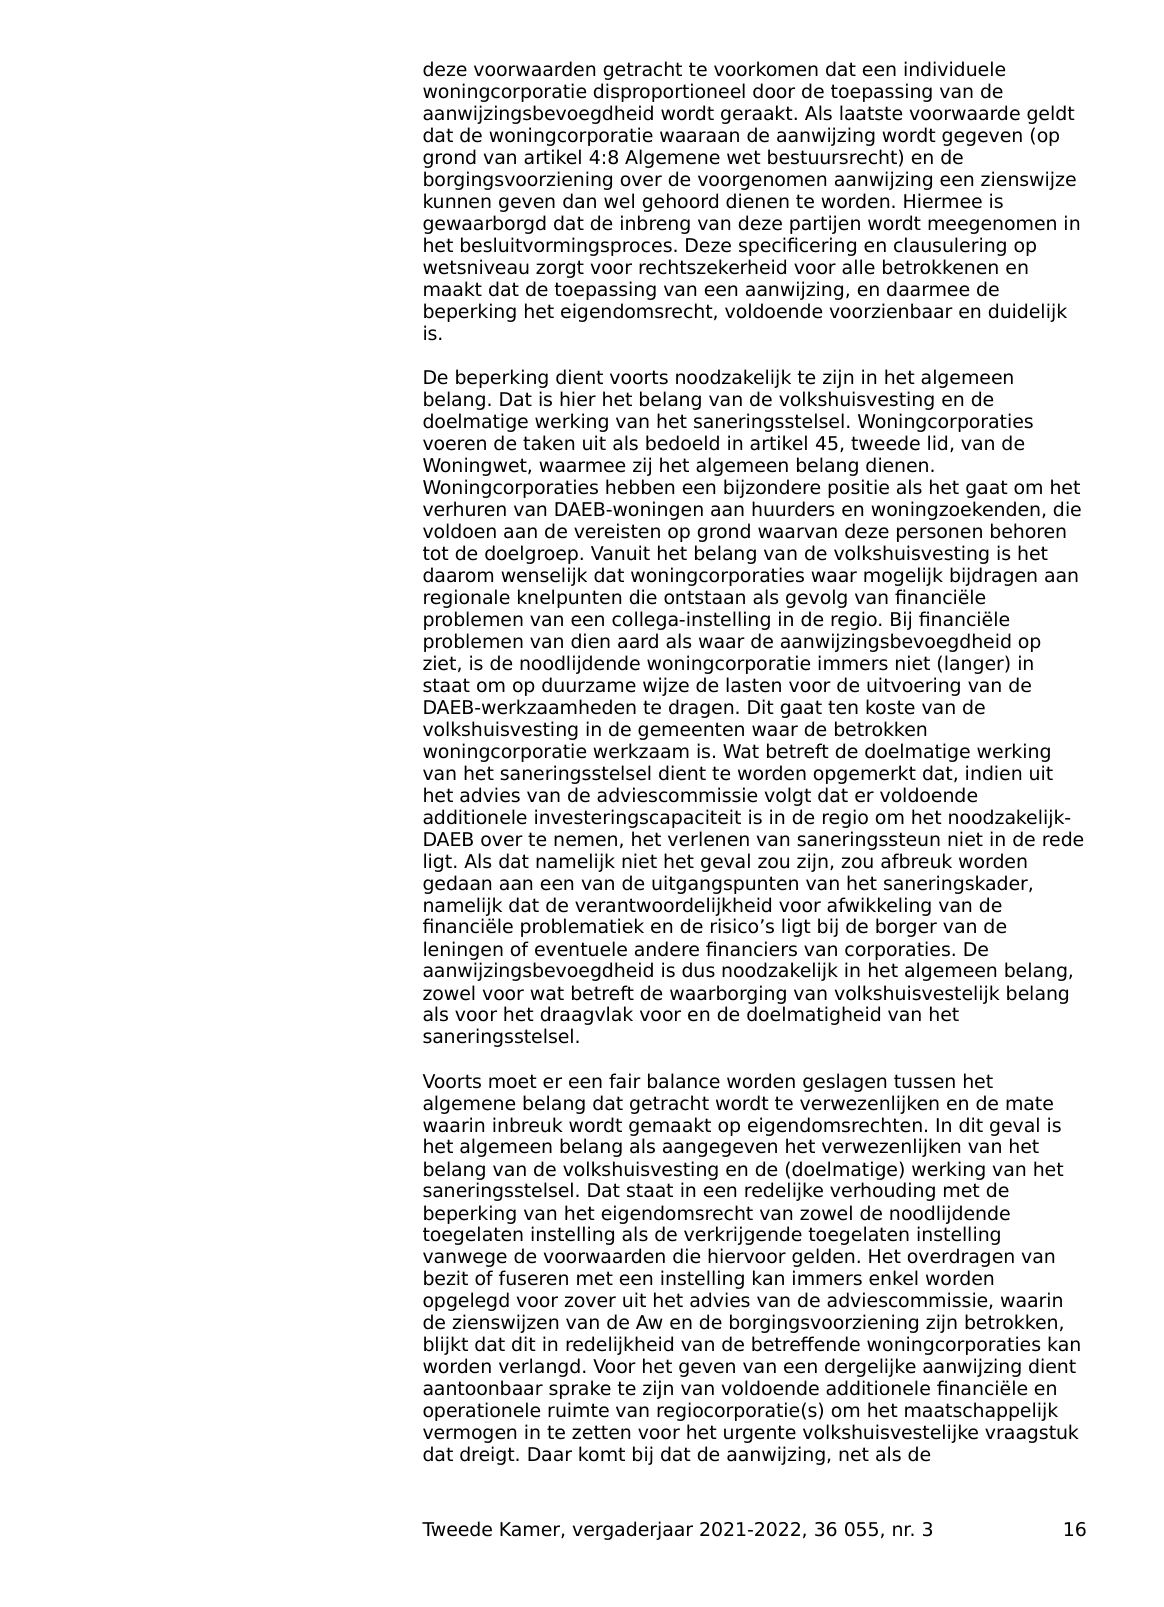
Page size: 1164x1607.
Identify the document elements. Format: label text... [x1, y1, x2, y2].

text De beperking dient voorts noodzakelijk te zijn in het algemeen belang. Dat is hier het belang van de volkshuisvesting en de doelmatige werking van het saneringsstelsel. Woningcorporaties voeren de taken uit als bedoeld in artikel 45, tweede lid, van de Woningwet, waarmee zij het algemeen belang dienen. Woningcorporaties hebben een bijzondere positie als het gaat om het verhuren van DAEB-woningen aan huurders en woningzoekenden, die voldoen aan de vereisten op grond waarvan deze personen behoren tot de doelgroep. Vanuit het belang van de volkshuisvesting is het daarom wenselijk dat woningcorporaties waar mogelijk bijdragen aan regionale knelpunten die ontstaan als gevolg van financiële problemen van een collega-instelling in de regio. Bij financiële problemen van dien aard als waar de aanwijzingsbevoegdheid op ziet, is de noodlijdende woningcorporatie immers niet (langer) in staat om op duurzame wijze de lasten voor de uitvoering van de DAEB-werkzaamheden te dragen. Dit gaat ten koste van de volkshuisvesting in de gemeenten waar de betrokken woningcorporatie werkzaam is. Wat betreft de doelmatige werking van het saneringsstelsel dient te worden opgemerkt dat, indien uit het advies van de adviescommissie volgt dat er voldoende additionele investeringscapaciteit is in de regio om het noodzakelijk-DAEB over te nemen, het verlenen van saneringssteun niet in de rede ligt. Als dat namelijk niet het geval zou zijn, zou afbreuk worden gedaan aan een van de uitgangspunten van het saneringskader, namelijk dat de verantwoordelijkheid voor afwikkeling van de financiële problematiek en de risico’s ligt bij de borger van de leningen of eventuele andere financiers van corporaties. De aanwijzingsbevoegdheid is dus noodzakelijk in het algemeen belang, zowel voor wat betreft de waarborging van volkshuisvestelijk belang als voor het draagvlak voor en de doelmatigheid van het saneringsstelsel. [422, 367, 1087, 1048]
text deze voorwaarden getracht te voorkomen dat een individuele woningcorporatie disproportioneel door de toepassing van de aanwijzingsbevoegdheid wordt geraakt. Als laatste voorwaarde geldt dat de woningcorporatie waaraan de aanwijzing wordt gegeven (op grond van artikel 4:8 Algemene wet bestuursrecht) en de borgingsvoorziening over de voorgenomen aanwijzing een zienswijze kunnen geven dan wel gehoord dienen te worden. Hiermee is gewaarborgd dat de inbreng van deze partijen wordt meegenomen in het besluitvormingsproces. Deze specificering en clausulering op wetsniveau zorgt voor rechtszekerheid voor alle betrokkenen en maakt dat de toepassing van een aanwijzing, en daarmee de beperking het eigendomsrecht, voldoende voorzienbaar en duidelijk is. [422, 59, 1087, 345]
text Voorts moet er een fair balance worden geslagen tussen het algemene belang dat getracht wordt te verwezenlijken en de mate waarin inbreuk wordt gemaakt op eigendomsrechten. In dit geval is het algemeen belang als aangegeven het verwezenlijken van het belang van de volkshuisvesting en de (doelmatige) werking van het saneringsstelsel. Dat staat in een redelijke verhouding met de beperking van het eigendomsrecht van zowel de noodlijdende toegelaten instelling als de verkrijgende toegelaten instelling vanwege de voorwaarden die hiervoor gelden. Het overdragen van bezit of fuseren met een instelling kan immers enkel worden opgelegd voor zover uit het advies van de adviescommissie, waarin de zienswijzen van de Aw en de borgingsvoorziening zijn betrokken, blijkt dat dit in redelijkheid van de betreffende woningcorporaties kan worden verlangd. Voor het geven van een dergelijke aanwijzing dient aantoonbaar sprake te zijn van voldoende additionele financiële en operationele ruimte van regiocorporatie(s) om het maatschappelijk vermogen in te zetten voor het urgente volkshuisvestelijke vraagstuk dat dreigt. Daar komt bij dat de aanwijzing, net als de [422, 1071, 1087, 1466]
